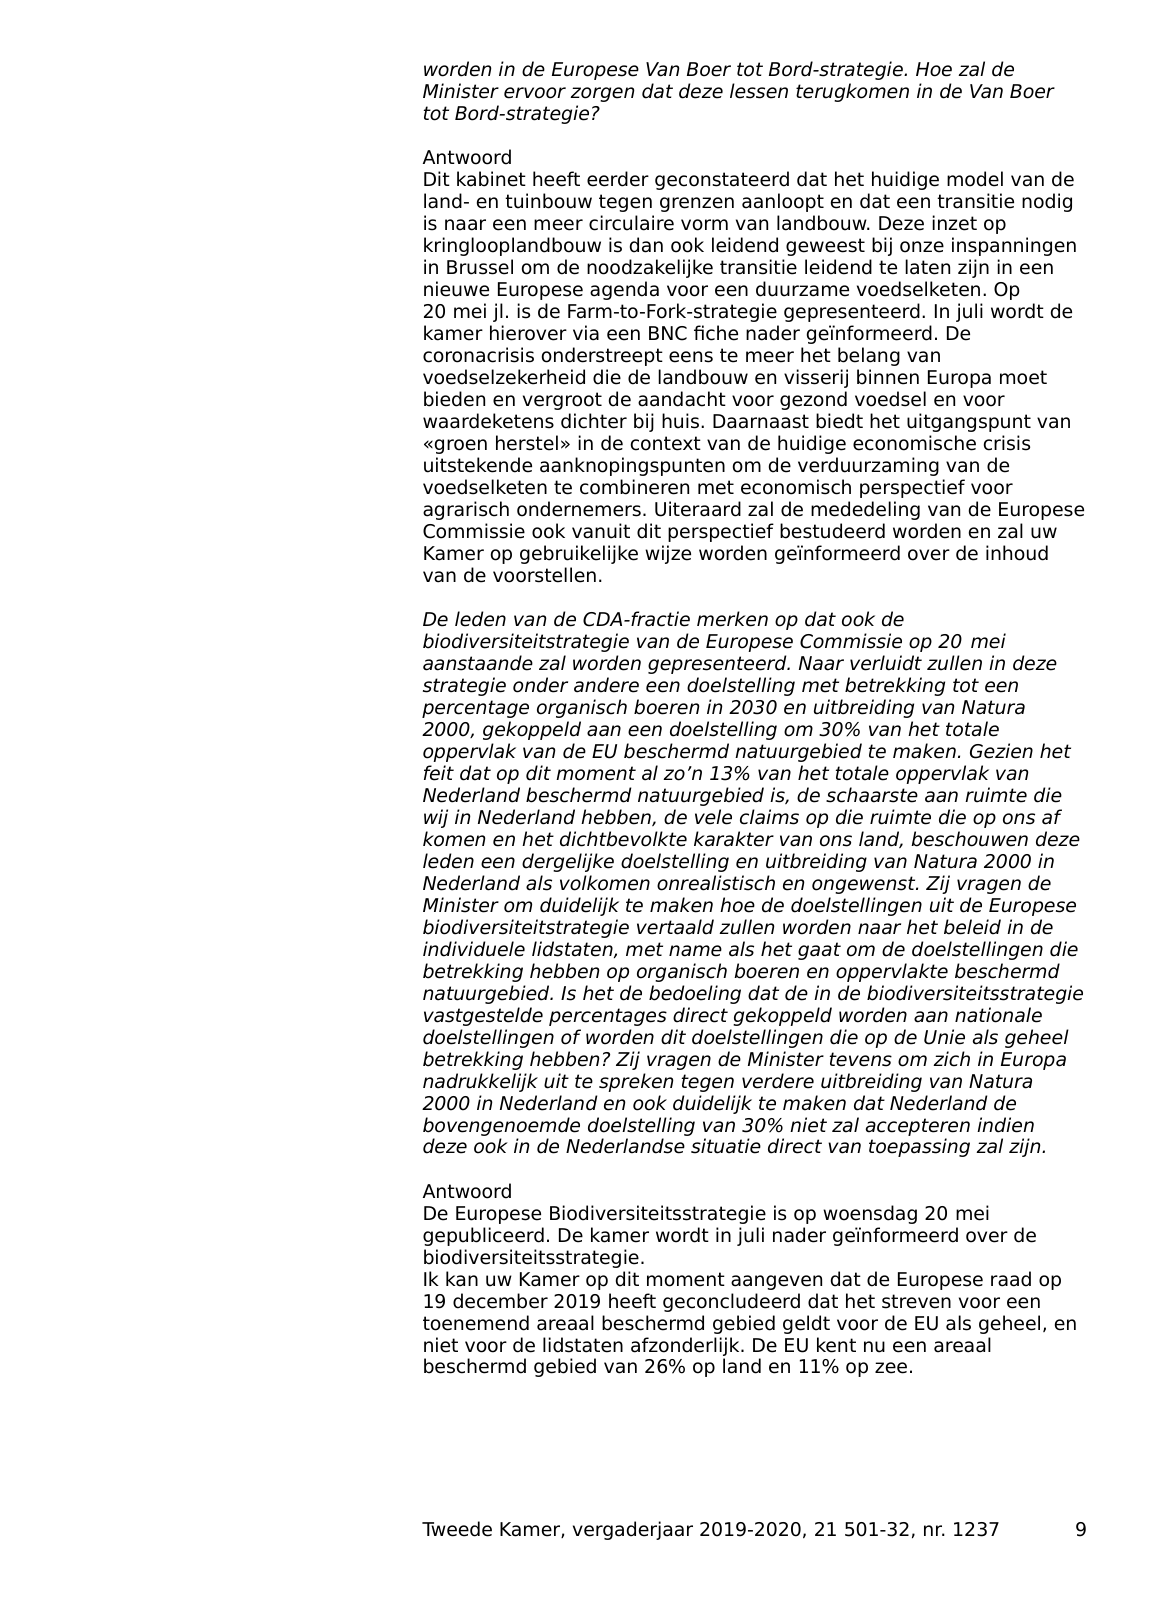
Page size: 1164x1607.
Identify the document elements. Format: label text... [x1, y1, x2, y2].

text Antwoord [422, 1181, 1087, 1203]
text worden in de Europese Van Boer tot Bord-strategie. Hoe zal de Minister ervoor zorgen dat deze lessen terugkomen in de Van Boer tot Bord-strategie? [422, 59, 1087, 125]
text Dit kabinet heeft eerder geconstateerd dat het huidige model van de land- en tuinbouw tegen grenzen aanloopt en dat een transitie nodig is naar een meer circulaire vorm van landbouw. Deze inzet op kringlooplandbouw is dan ook leidend geweest bij onze inspanningen in Brussel om de noodzakelijke transitie leidend te laten zijn in een nieuwe Europese agenda voor een duurzame voedselketen. Op 20 mei jl. is de Farm-to-Fork-strategie gepresenteerd. In juli wordt de kamer hierover via een BNC fiche nader geïnformeerd. De coronacrisis onderstreept eens te meer het belang van voedselzekerheid die de landbouw en visserij binnen Europa moet bieden en vergroot de aandacht voor gezond voedsel en voor waardeketens dichter bij huis. Daarnaast biedt het uitgangspunt van «groen herstel» in de context van de huidige economische crisis uitstekende aanknopingspunten om de verduurzaming van de voedselketen te combineren met economisch perspectief voor agrarisch ondernemers. Uiteraard zal de mededeling van de Europese Commissie ook vanuit dit perspectief bestudeerd worden en zal uw Kamer op gebruikelijke wijze worden geïnformeerd over de inhoud van de voorstellen. [422, 169, 1087, 587]
text Antwoord [422, 147, 1087, 169]
text De leden van de CDA-fractie merken op dat ook de biodiversiteitstrategie van de Europese Commissie op 20 mei aanstaande zal worden gepresenteerd. Naar verluidt zullen in deze strategie onder andere een doelstelling met betrekking tot een percentage organisch boeren in 2030 en uitbreiding van Natura 2000, gekoppeld aan een doelstelling om 30% van het totale oppervlak van de EU beschermd natuurgebied te maken. Gezien het feit dat op dit moment al zo’n 13% van het totale oppervlak van Nederland beschermd natuurgebied is, de schaarste aan ruimte die wij in Nederland hebben, de vele claims op die ruimte die op ons af komen en het dichtbevolkte karakter van ons land, beschouwen deze leden een dergelijke doelstelling en uitbreiding van Natura 2000 in Nederland als volkomen onrealistisch en ongewenst. Zij vragen de Minister om duidelijk te maken hoe de doelstellingen uit de Europese biodiversiteitstrategie vertaald zullen worden naar het beleid in de individuele lidstaten, met name als het gaat om de doelstellingen die betrekking hebben op organisch boeren en oppervlakte beschermd natuurgebied. Is het de bedoeling dat de in de biodiversiteitsstrategie vastgestelde percentages direct gekoppeld worden aan nationale doelstellingen of worden dit doelstellingen die op de Unie als geheel betrekking hebben? Zij vragen de Minister tevens om zich in Europa nadrukkelijk uit te spreken tegen verdere uitbreiding van Natura 2000 in Nederland en ook duidelijk te maken dat Nederland de bovengenoemde doelstelling van 30% niet zal accepteren indien deze ook in de Nederlandse situatie direct van toepassing zal zijn. [422, 609, 1087, 1158]
text De Europese Biodiversiteitsstrategie is op woensdag 20 mei gepubliceerd. De kamer wordt in juli nader geïnformeerd over de biodiversiteitsstrategie. [422, 1203, 1087, 1268]
text Ik kan uw Kamer op dit moment aangeven dat de Europese raad op 19 december 2019 heeft geconcludeerd dat het streven voor een toenemend areaal beschermd gebied geldt voor de EU als geheel, en niet voor de lidstaten afzonderlijk. De EU kent nu een areaal beschermd gebied van 26% op land en 11% op zee. [422, 1268, 1087, 1378]
